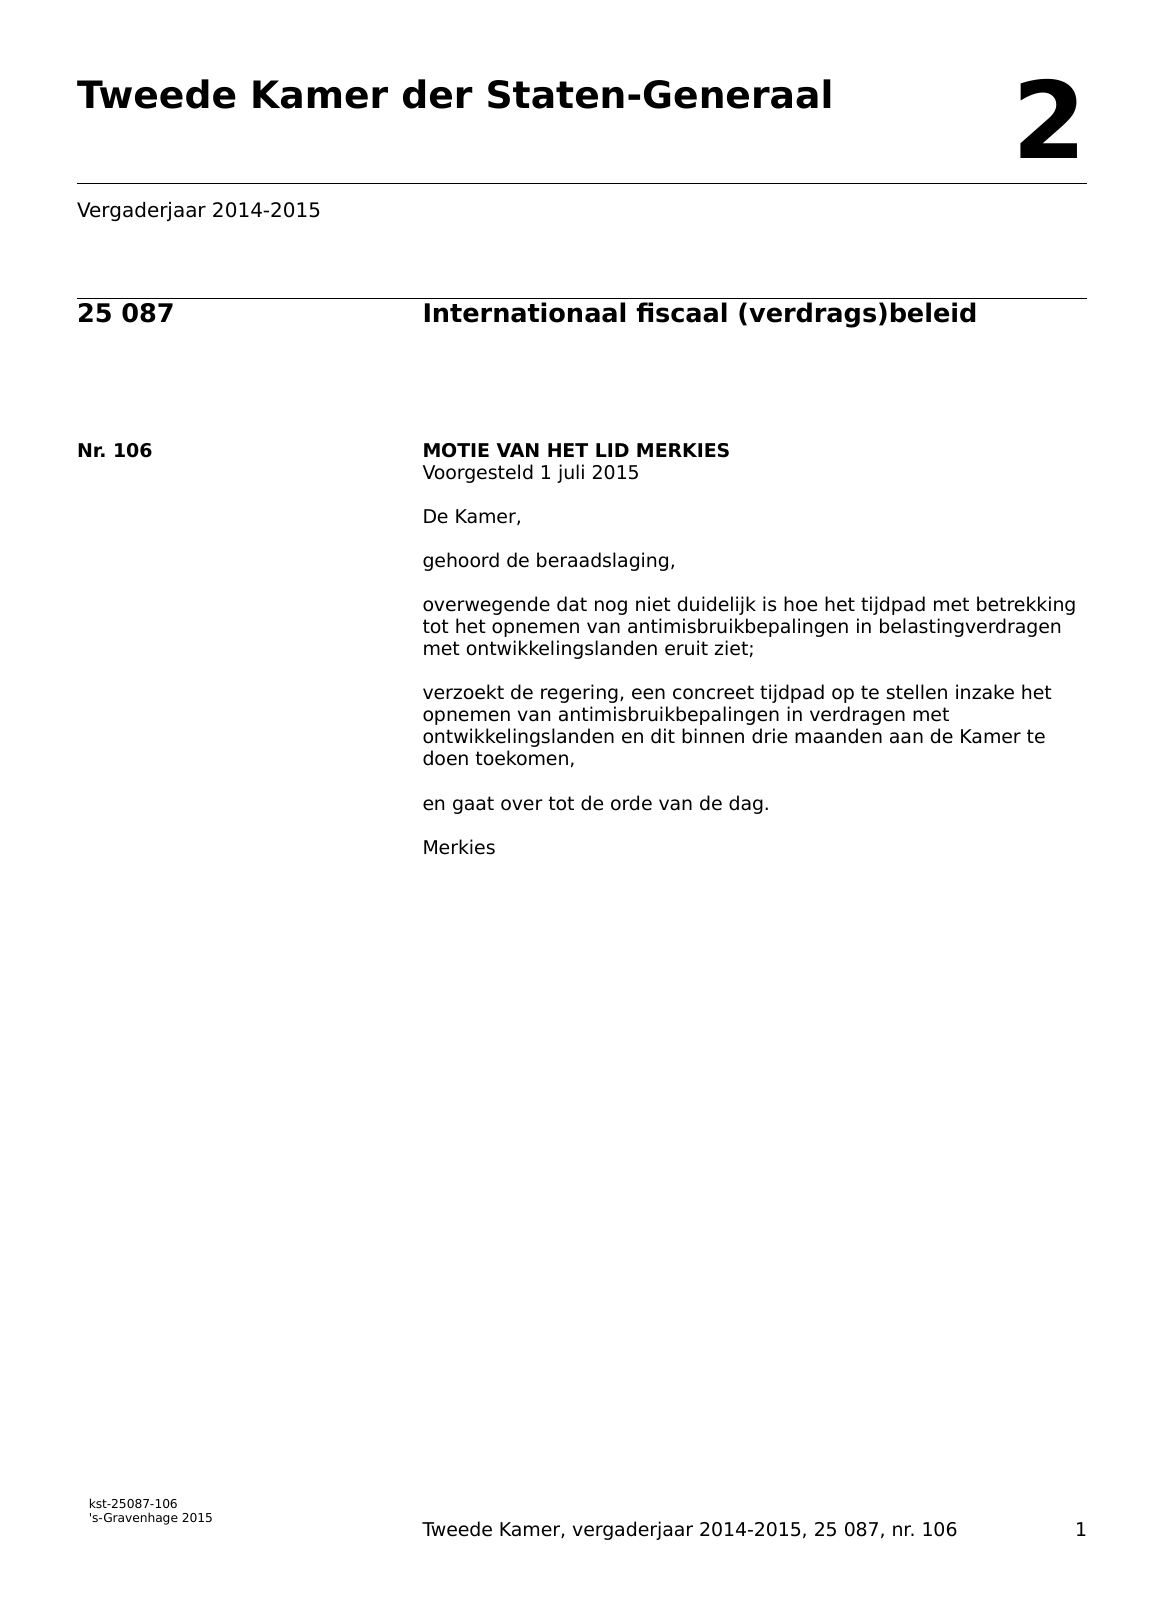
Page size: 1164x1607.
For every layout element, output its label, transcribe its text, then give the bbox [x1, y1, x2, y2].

text overwegende dat nog niet duidelijk is hoe het tijdpad met betrekking tot het opnemen van antimisbruikbepalingen in belastingverdragen met ontwikkelingslanden eruit ziet; [422, 594, 1087, 660]
table_header Tweede Kamer der Staten-Generaal [77, 59, 886, 183]
text kst-25087-106 [88, 1497, 323, 1511]
text verzoekt de regering, een concreet tijdpad op te stellen inzake het opnemen van antimisbruikbepalingen in verdragen met ontwikkelingslanden en dit binnen drie maanden aan de Kamer te doen toekomen, [422, 682, 1087, 770]
subtitle 25 087 Internationaal fiscaal (verdrags)beleid [77, 299, 1087, 329]
text De Kamer, [422, 506, 1087, 528]
text Merkies [422, 837, 1087, 858]
text en gaat over tot de orde van de dag. [422, 792, 1087, 814]
text gehoord de beraadslaging, [422, 550, 1087, 572]
text Voorgesteld 1 juli 2015 [422, 462, 1087, 484]
subtitle Nr. 106 MOTIE VAN HET LID MERKIES [77, 440, 1087, 462]
table_header 2 [886, 59, 1087, 183]
table_cell Vergaderjaar 2014-2015 [77, 184, 1087, 298]
text 's-Gravenhage 2015 [88, 1511, 323, 1525]
